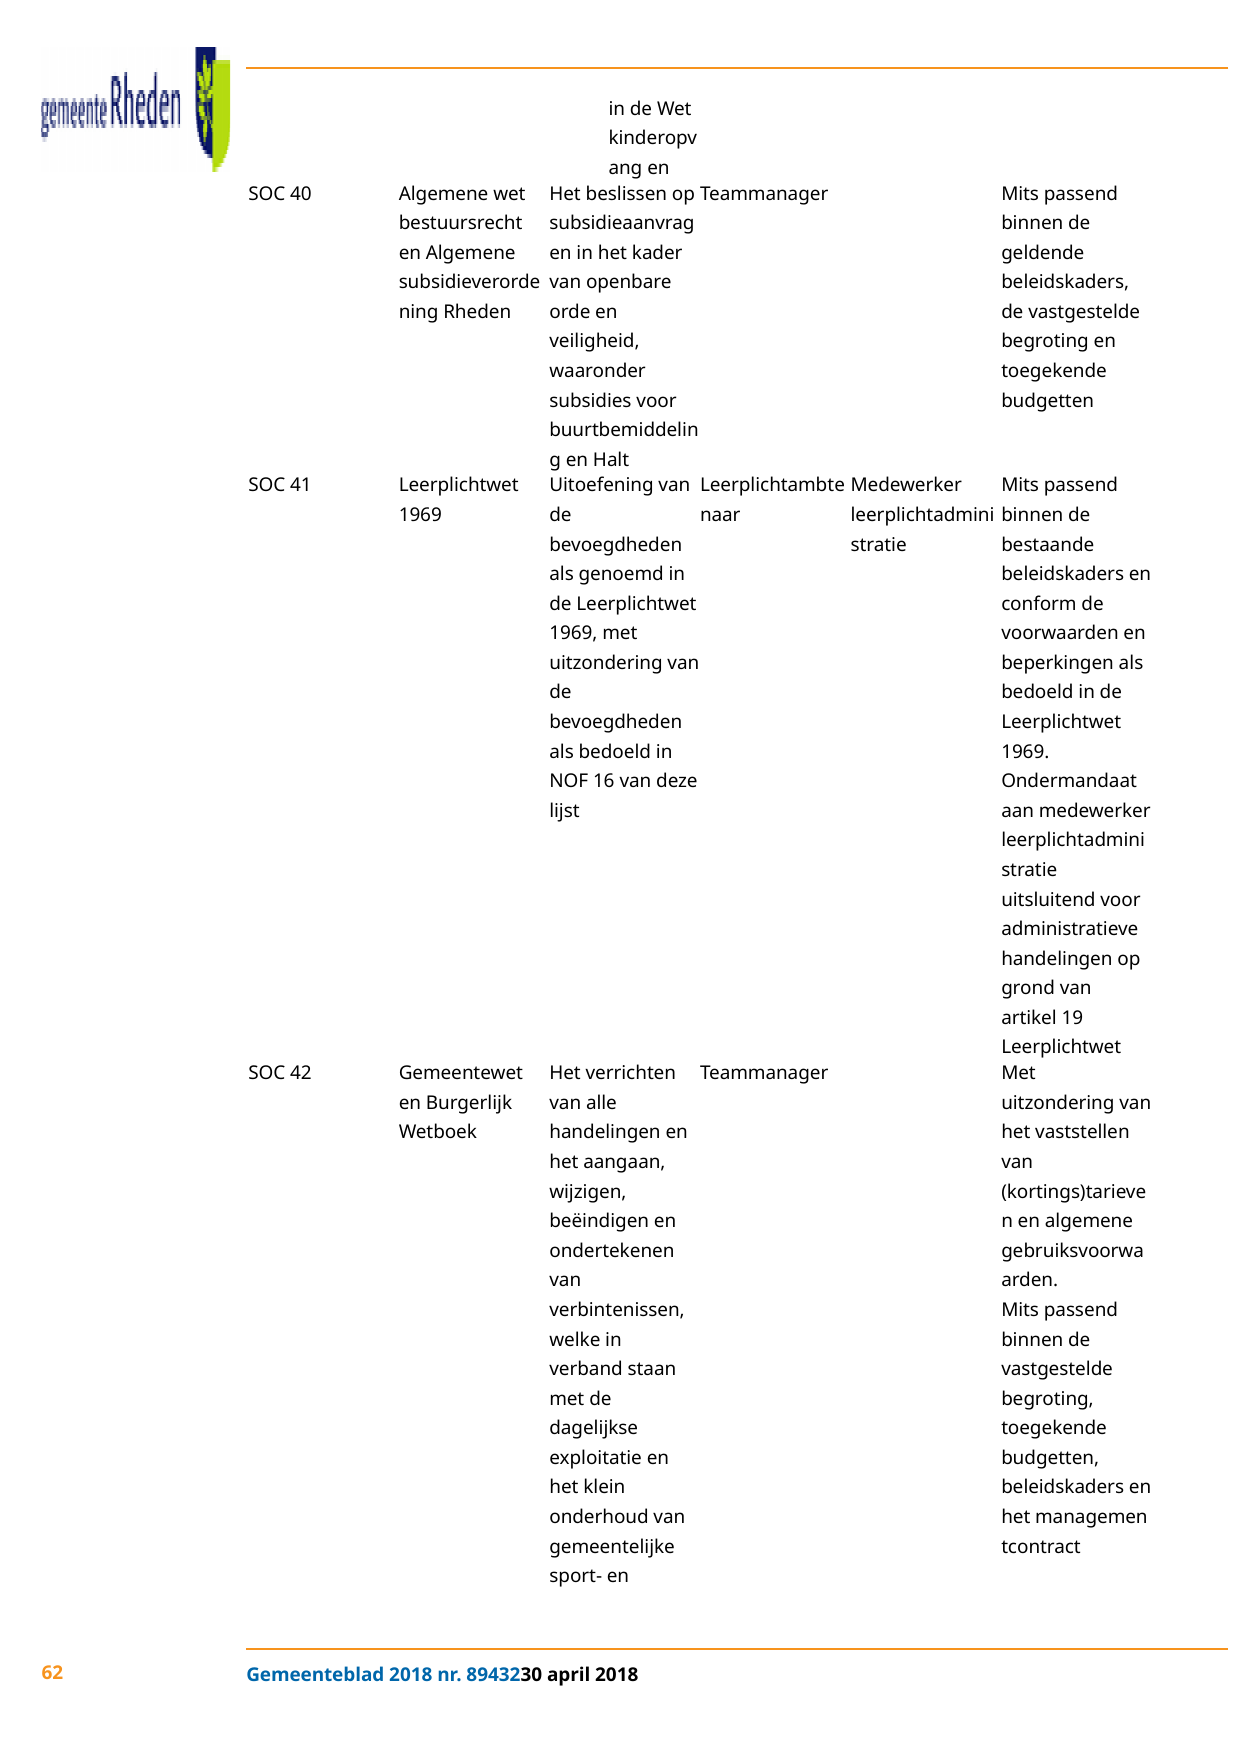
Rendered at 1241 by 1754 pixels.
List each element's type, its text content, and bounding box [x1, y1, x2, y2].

table_cell Mits passend binnen de bestaande beleidskaders en conform de voorwaarden en beperkingen als bedoeld in de Leerplichtwet 1969. Ondermandaat aan medewerker leerplichtadministratie uitsluitend voor administratieve handelingen op grond van artikel 19 Leerplichtwet [1001, 472, 1152, 1059]
table_cell Gemeentewet en Burgerlijk Wetboek [399, 1060, 549, 1588]
table_cell in de Wet kinderopvang en [549, 95, 700, 180]
table_cell SOC 42 [248, 1060, 398, 1588]
table_cell Leerplichtwet 1969 [399, 472, 549, 1059]
table_cell [850, 95, 1001, 180]
table_cell SOC 41 [248, 472, 398, 1059]
table_cell Mits passend binnen de geldende beleidskaders, de vastgestelde begroting en toegekende budgetten [1001, 180, 1152, 472]
table_cell Teammanager [700, 180, 850, 472]
table_cell Met uitzondering van het vaststellen van (kortings)tarieven en algemene gebruiksvoorwaarden. Mits passend binnen de vastgestelde begroting, toegekende budgetten, beleidskaders en het managementcontract [1001, 1060, 1152, 1588]
table_cell Algemene wet bestuursrecht en Algemene subsidieverordening Rheden [399, 180, 549, 472]
table_cell Uitoefening van de bevoegdheden als genoemd in de Leerplichtwet 1969, met uitzondering van de bevoegdheden als bedoeld in NOF 16 van deze lijst [549, 472, 700, 1059]
table_cell [850, 180, 1001, 472]
table_cell Leerplichtambtenaar [700, 472, 850, 1059]
picture [41, 47, 231, 172]
table_cell [399, 95, 549, 180]
table_cell [850, 1060, 1001, 1588]
table_cell Teammanager [700, 1060, 850, 1588]
table_cell [700, 95, 850, 180]
table_cell Medewerker leerplichtadministratie [850, 472, 1001, 1059]
table_cell [1001, 95, 1152, 180]
table_cell [248, 95, 398, 180]
table_cell Het verrichten van alle handelingen en het aangaan, wijzigen, beëindigen en ondertekenen van verbintenissen, welke in verband staan met de dagelijkse exploitatie en het klein onderhoud van gemeentelijke sport- en [549, 1060, 700, 1588]
table_cell SOC 40 [248, 180, 398, 472]
table_cell Het beslissen op subsidieaanvragen in het kader van openbare orde en veiligheid, waaronder subsidies voor buurtbemiddeling en Halt [549, 180, 700, 472]
